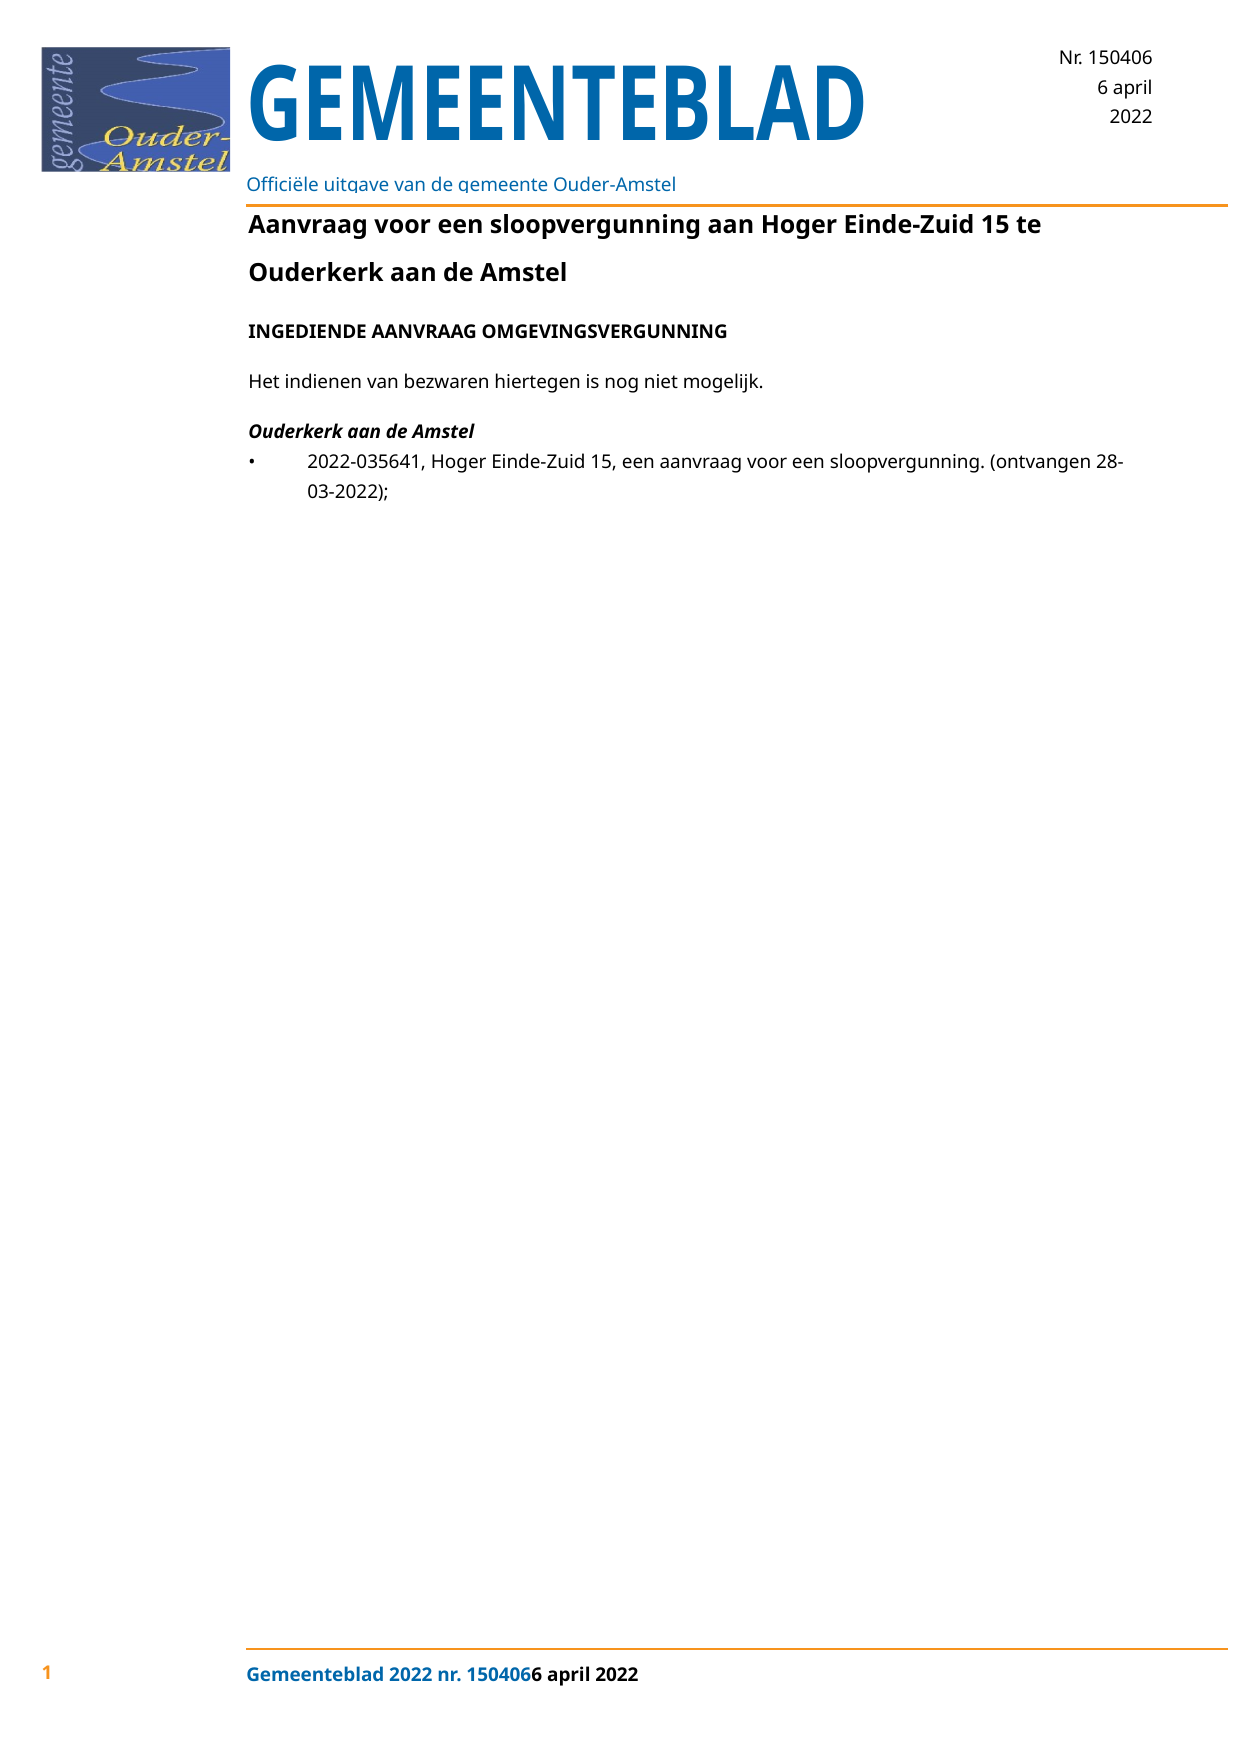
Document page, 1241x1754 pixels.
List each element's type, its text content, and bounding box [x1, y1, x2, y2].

text Aanvraag voor een sloopvergunning aan Hoger Einde-Zuid 15 te Ouderkerk aan de Amstel [248, 207, 1152, 288]
text Ouderkerk aan de Amstel [248, 419, 1152, 444]
text Het indienen van bezwaren hiertegen is nog niet mogelijk. [248, 368, 1152, 394]
list 2022-035641, Hoger Einde-Zuid 15, een aanvraag voor een sloopvergunning. (ontvangen 28-03-2022); [248, 448, 1152, 504]
text INGEDIENDE AANVRAAG OMGEVINGSVERGUNNING [248, 318, 1152, 344]
picture [41, 47, 231, 172]
